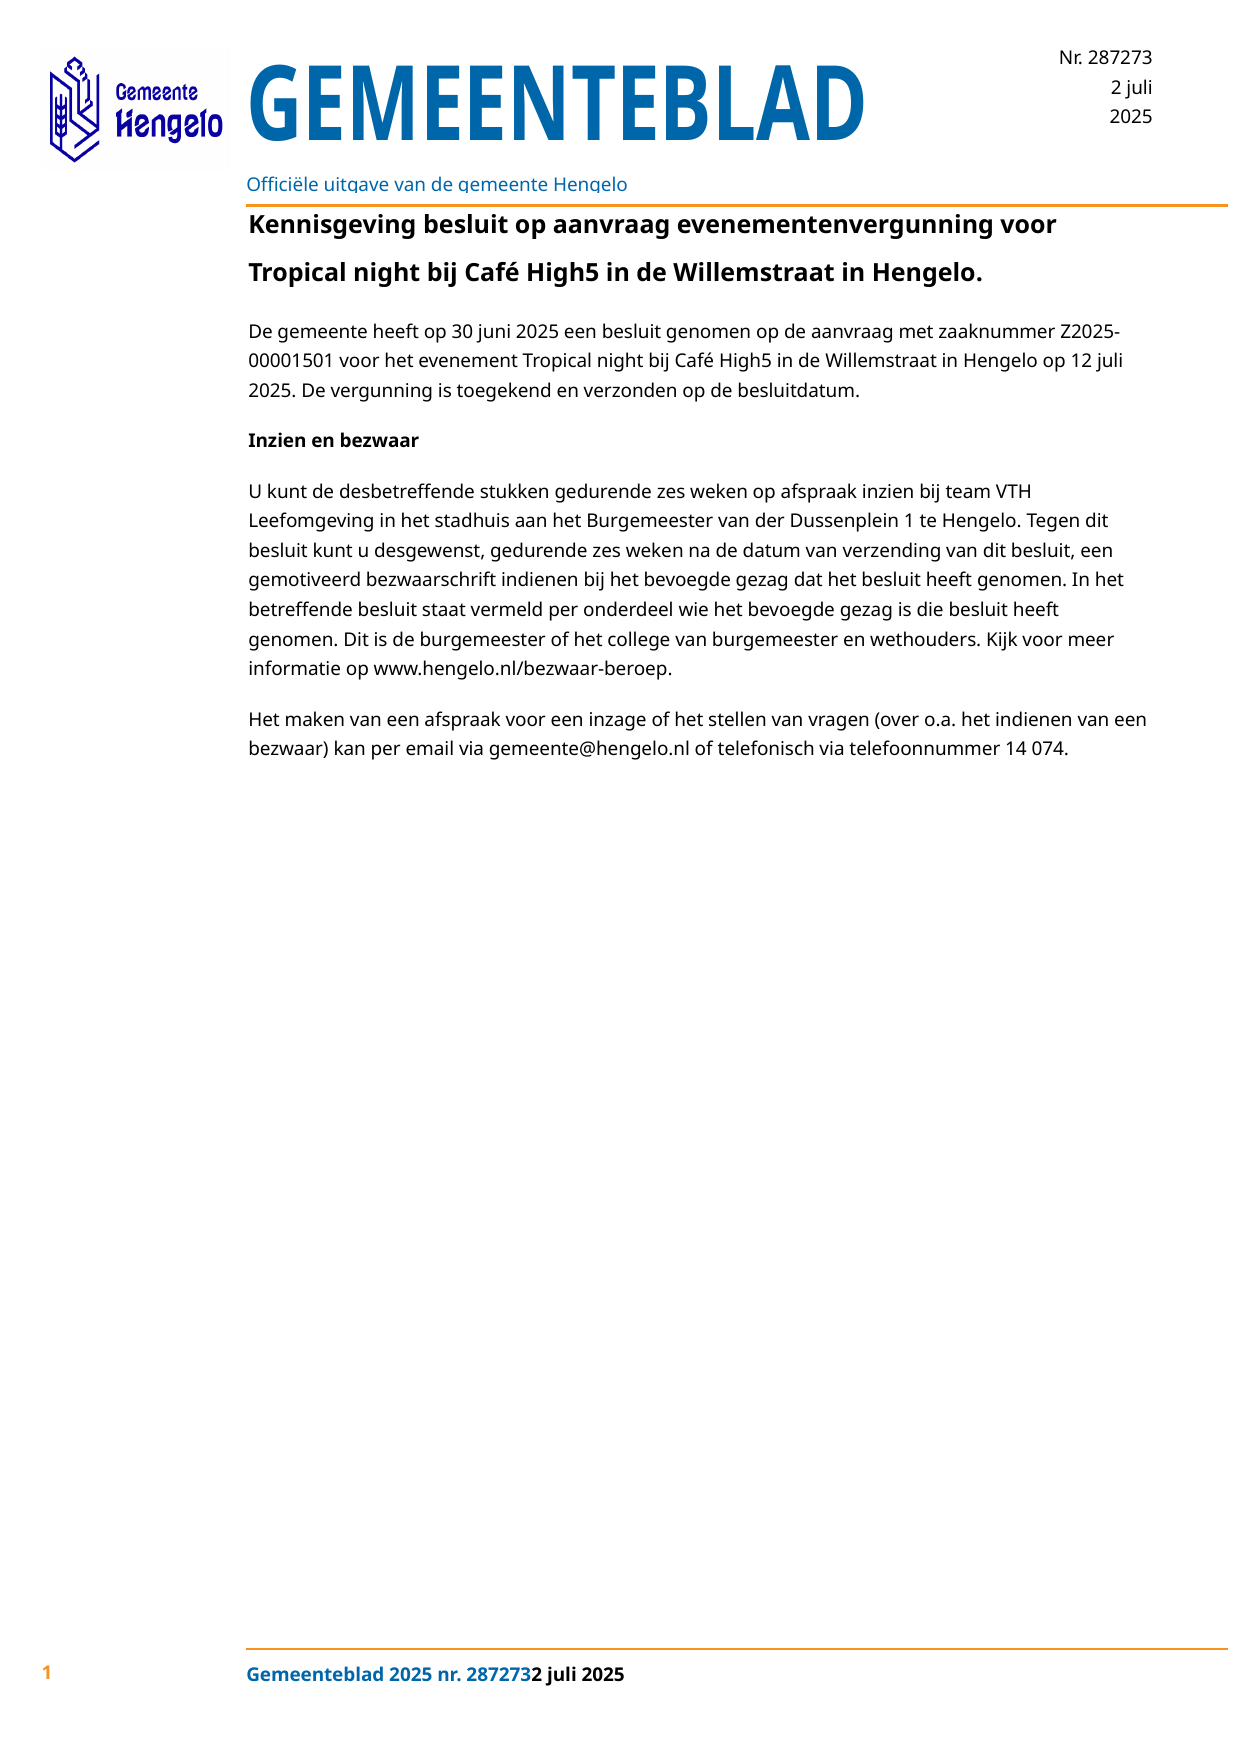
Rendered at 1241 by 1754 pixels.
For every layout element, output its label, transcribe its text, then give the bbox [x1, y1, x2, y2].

text Inzien en bezwaar [248, 427, 1152, 453]
text De gemeente heeft op 30 juni 2025 een besluit genomen op de aanvraag met zaaknummer Z2025-00001501 voor het evenement Tropical night bij Café High5 in de Willemstraat in Hengelo op 12 juli 2025. De vergunning is toegekend en verzonden op de besluitdatum. [248, 318, 1152, 403]
text U kunt de desbetreffende stukken gedurende zes weken op afspraak inzien bij team VTH Leefomgeving in het stadhuis aan het Burgemeester van der Dussenplein 1 te Hengelo. Tegen dit besluit kunt u desgewenst, gedurende zes weken na de datum van verzending van dit besluit, een gemotiveerd bezwaarschrift indienen bij het bevoegde gezag dat het besluit heeft genomen. In het betreffende besluit staat vermeld per onderdeel wie het bevoegde gezag is die besluit heeft genomen. Dit is de burgemeester of het college van burgemeester en wethouders. Kijk voor meer informatie op www.hengelo.nl/bezwaar-beroep. [248, 478, 1152, 681]
picture [41, 47, 231, 172]
text Kennisgeving besluit op aanvraag evenementenvergunning voor Tropical night bij Café High5 in de Willemstraat in Hengelo. [248, 207, 1152, 288]
text Het maken van een afspraak voor een inzage of het stellen van vragen (over o.a. het indienen van een bezwaar) kan per email via gemeente@hengelo.nl of telefonisch via telefoonnummer 14 074. [248, 706, 1152, 761]
